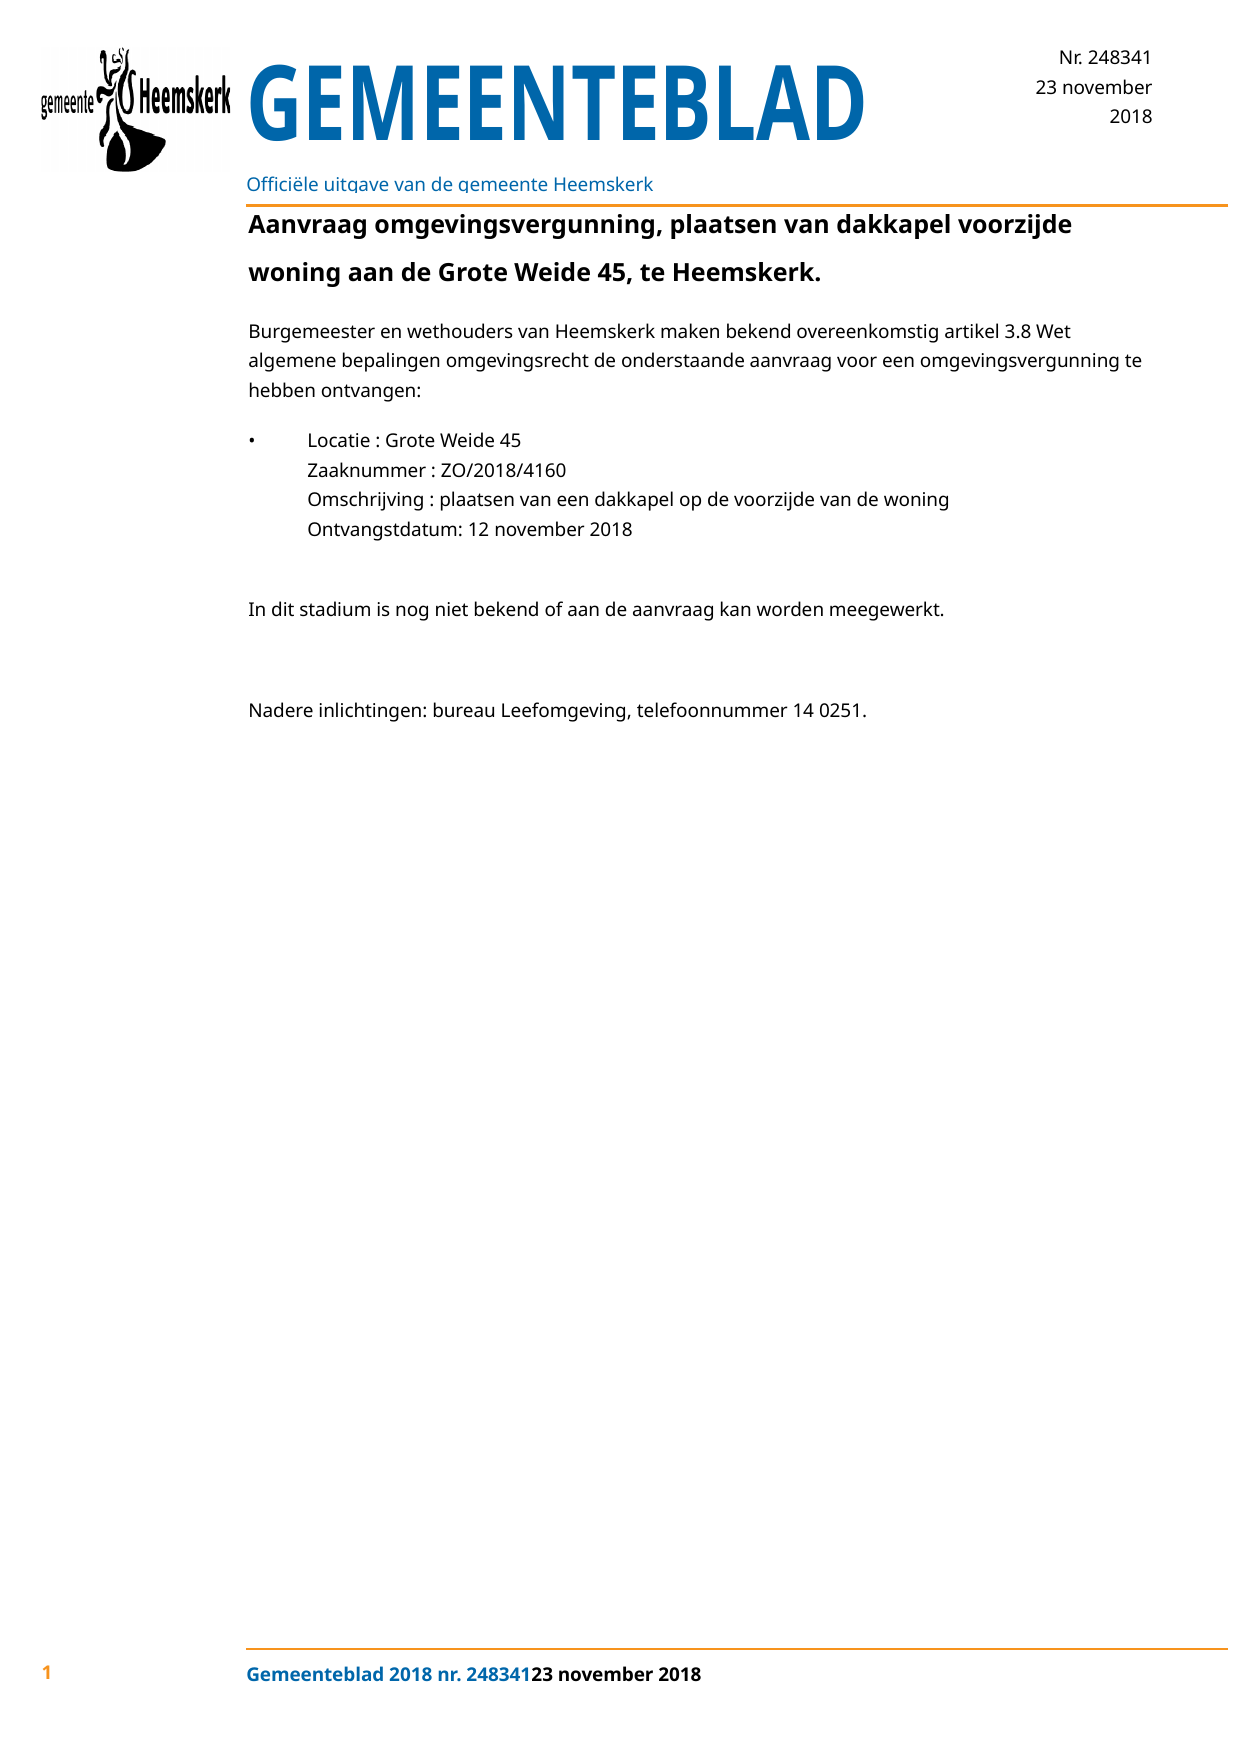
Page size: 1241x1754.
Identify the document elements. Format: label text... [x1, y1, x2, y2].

text In dit stadium is nog niet bekend of aan de aanvraag kan worden meegewerkt. [248, 596, 1152, 622]
list Locatie : Grote Weide 45 [248, 427, 1152, 453]
text Burgemeester en wethouders van Heemskerk maken bekend overeenkomstig artikel 3.8 Wet algemene bepalingen omgevingsrecht de onderstaande aanvraag voor een omgevingsvergunning te hebben ontvangen: [248, 318, 1152, 403]
picture [41, 47, 231, 172]
list Ontvangstdatum: 12 november 2018 [248, 516, 1152, 542]
list Omschrijving : plaatsen van een dakkapel op de voorzijde van de woning [248, 487, 1152, 512]
text Aanvraag omgevingsvergunning, plaatsen van dakkapel voorzijde woning aan de Grote Weide 45, te Heemskerk. [248, 207, 1152, 288]
list Zaaknummer : ZO/2018/4160 [248, 457, 1152, 483]
text Nadere inlichtingen: bureau Leefomgeving, telefoonnummer 14 0251. [248, 697, 1152, 723]
